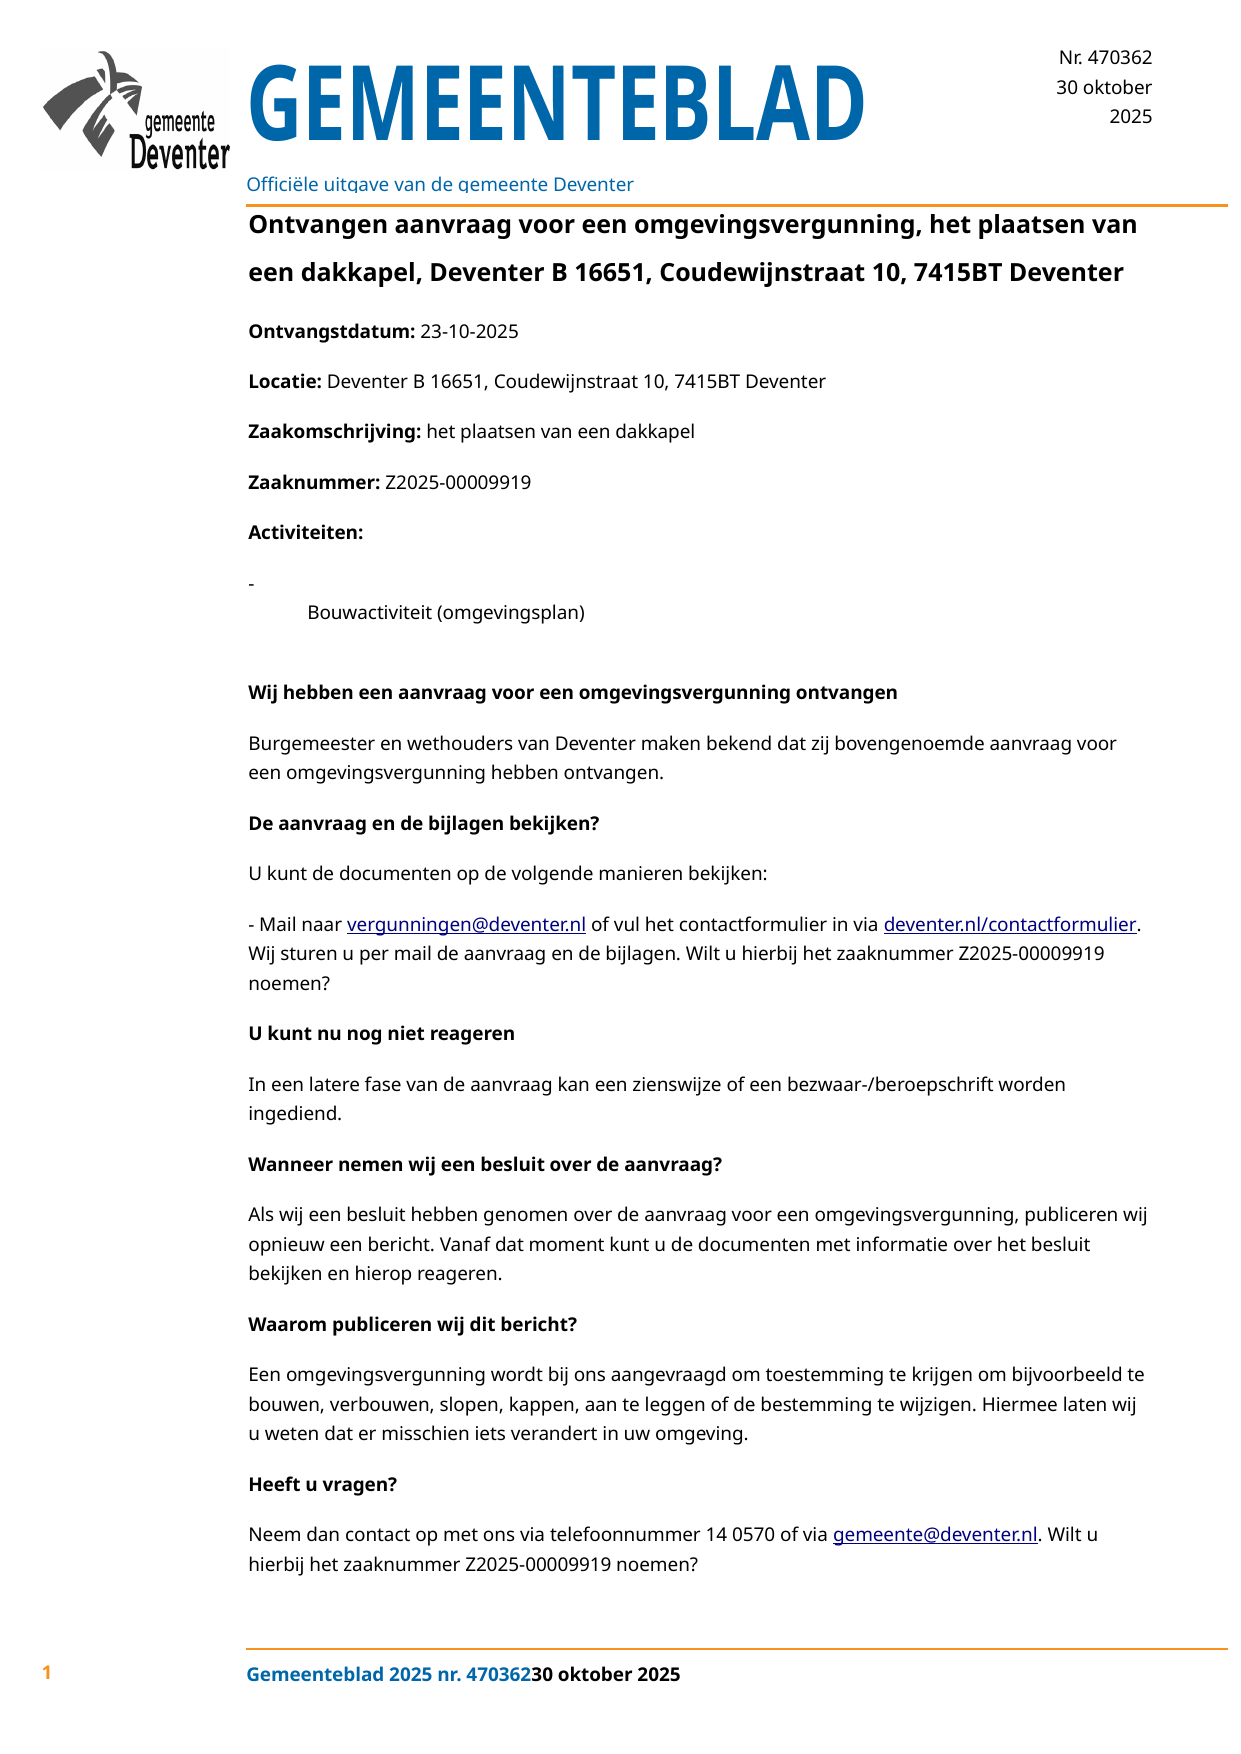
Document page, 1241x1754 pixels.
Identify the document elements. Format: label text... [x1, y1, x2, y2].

text Wanneer nemen wij een besluit over de aanvraag? [248, 1151, 1152, 1177]
text In een latere fase van de aanvraag kan een zienswijze of een bezwaar-/beroepschrift worden ingediend. [248, 1071, 1152, 1126]
text Waarom publiceren wij dit bericht? [248, 1311, 1152, 1337]
text Ontvangstdatum: 23-10-2025 [248, 318, 1152, 344]
picture [41, 47, 231, 172]
list Bouwactiviteit (omgevingsplan) [248, 599, 1152, 625]
text Wij hebben een aanvraag voor een omgevingsvergunning ontvangen [248, 679, 1152, 705]
text U kunt de documenten op de volgende manieren bekijken: [248, 860, 1152, 886]
text Als wij een besluit hebben genomen over de aanvraag voor een omgevingsvergunning, publiceren wij opnieuw een bericht. Vanaf dat moment kunt u de documenten met informatie over het besluit bekijken en hierop reageren. [248, 1201, 1152, 1286]
text Neem dan contact op met ons via telefoonnummer 14 0570 of via gemeente@deventer.nl. Wilt u hierbij het zaaknummer Z2025-00009919 noemen? [248, 1521, 1152, 1577]
text Heeft u vragen? [248, 1471, 1152, 1497]
text - Mail naar vergunningen@deventer.nl of vul het contactformulier in via deventer.nl/contactformulier. Wij sturen u per mail de aanvraag en de bijlagen. Wilt u hierbij het zaaknummer Z2025-00009919 noemen? [248, 911, 1152, 996]
text Een omgevingsvergunning wordt bij ons aangevraagd om toestemming te krijgen om bijvoorbeeld te bouwen, verbouwen, slopen, kappen, aan te leggen of de bestemming te wijzigen. Hiermee laten wij u weten dat er misschien iets verandert in uw omgeving. [248, 1361, 1152, 1446]
text U kunt nu nog niet reageren [248, 1020, 1152, 1046]
text De aanvraag en de bijlagen bekijken? [248, 810, 1152, 836]
text Ontvangen aanvraag voor een omgevingsvergunning, het plaatsen van een dakkapel, Deventer B 16651, Coudewijnstraat 10, 7415BT Deventer [248, 207, 1152, 288]
text Burgemeester en wethouders van Deventer maken bekend dat zij bovengenoemde aanvraag voor een omgevingsvergunning hebben ontvangen. [248, 730, 1152, 785]
text Activiteiten: [248, 519, 1152, 545]
text Zaakomschrijving: het plaatsen van een dakkapel [248, 419, 1152, 444]
text Zaaknummer: Z2025-00009919 [248, 469, 1152, 495]
text Locatie: Deventer B 16651, Coudewijnstraat 10, 7415BT Deventer [248, 368, 1152, 394]
